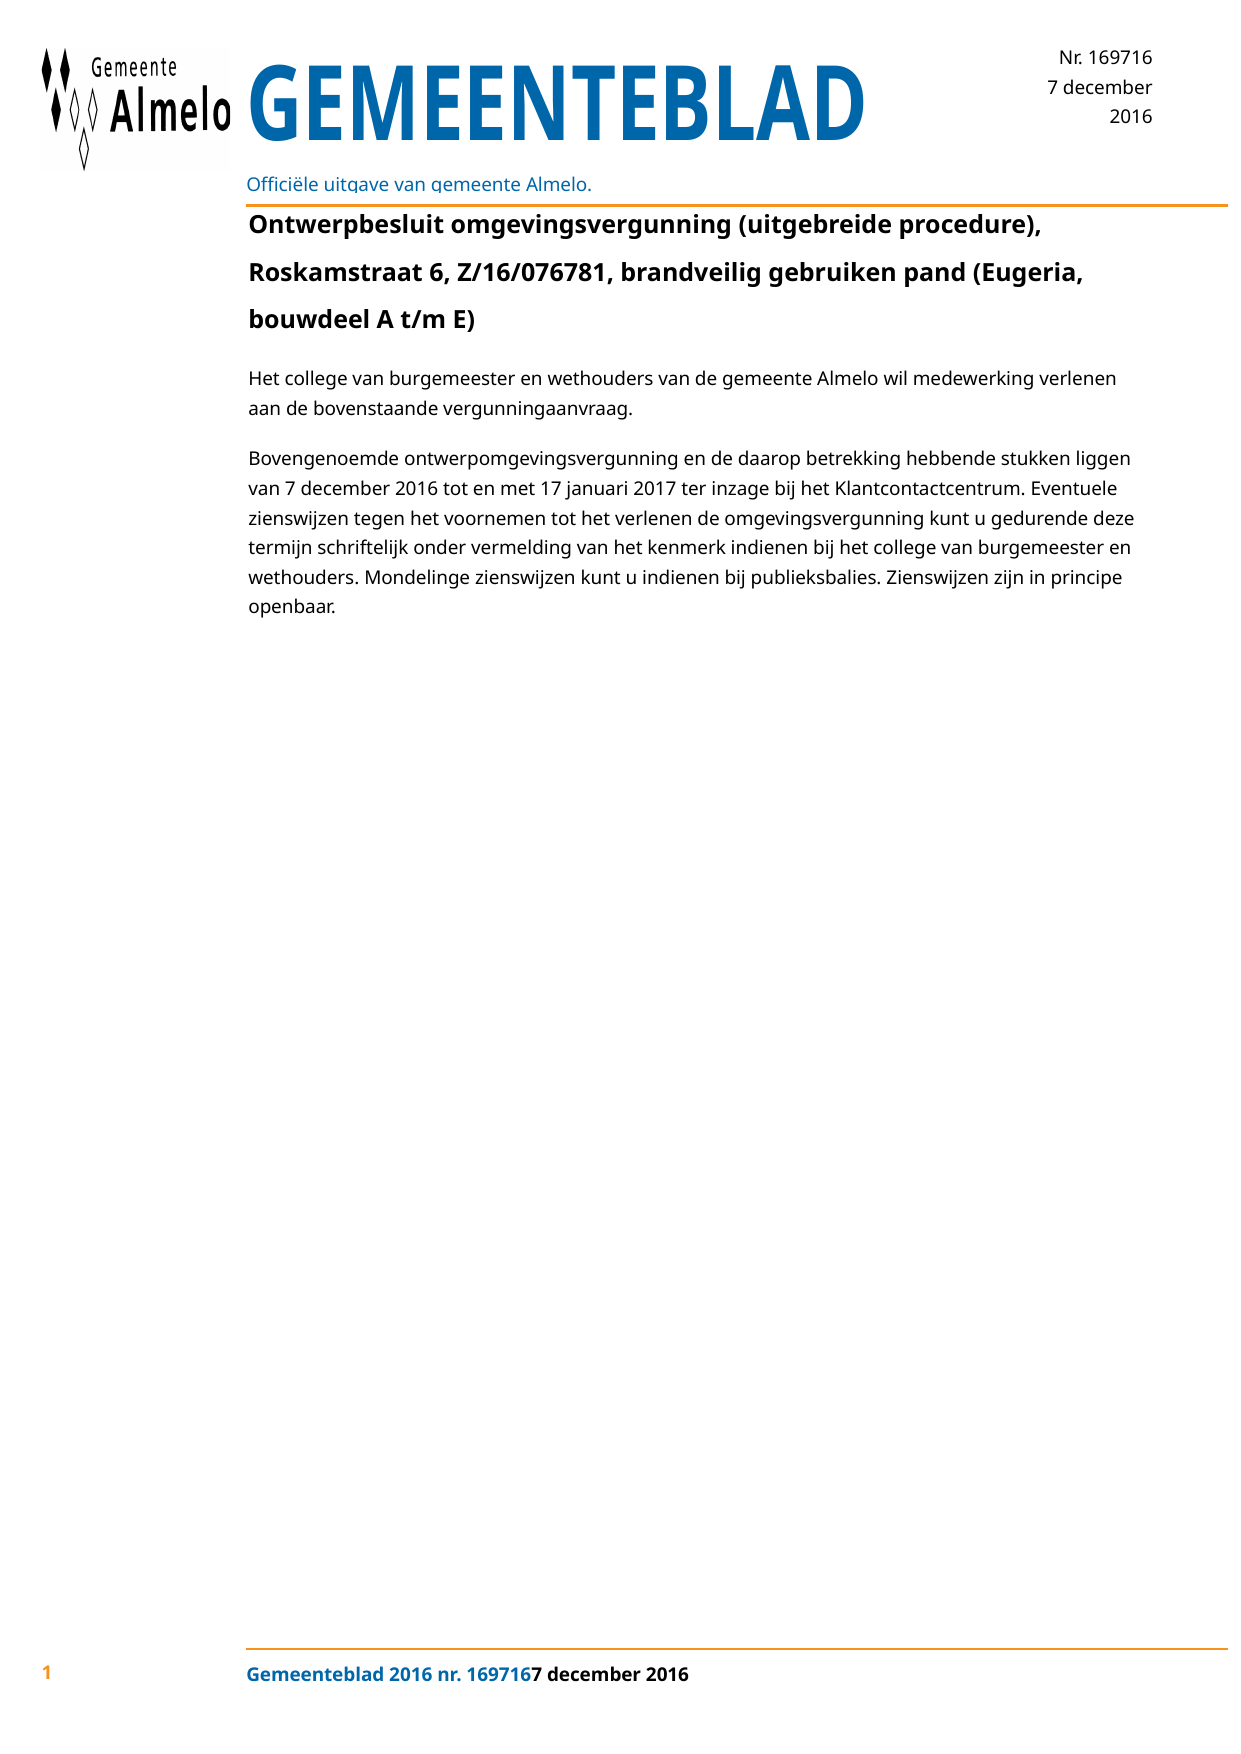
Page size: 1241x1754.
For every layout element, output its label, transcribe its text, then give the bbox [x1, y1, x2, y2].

picture [41, 47, 231, 172]
text Het college van burgemeester en wethouders van de gemeente Almelo wil medewerking verlenen aan de bovenstaande vergunningaanvraag. [248, 366, 1152, 421]
text Bovengenoemde ontwerpomgevingsvergunning en de daarop betrekking hebbende stukken liggen van 7 december 2016 tot en met 17 januari 2017 ter inzage bij het Klantcontactcentrum. Eventuele zienswijzen tegen het voornemen tot het verlenen de omgevingsvergunning kunt u gedurende deze termijn schriftelijk onder vermelding van het kenmerk indienen bij het college van burgemeester en wethouders. Mondelinge zienswijzen kunt u indienen bij publieksbalies. Zienswijzen zijn in principe openbaar. [248, 446, 1152, 619]
text Ontwerpbesluit omgevingsvergunning (uitgebreide procedure), Roskamstraat 6, Z/16/076781, brandveilig gebruiken pand (Eugeria, bouwdeel A t/m E) [248, 207, 1152, 336]
